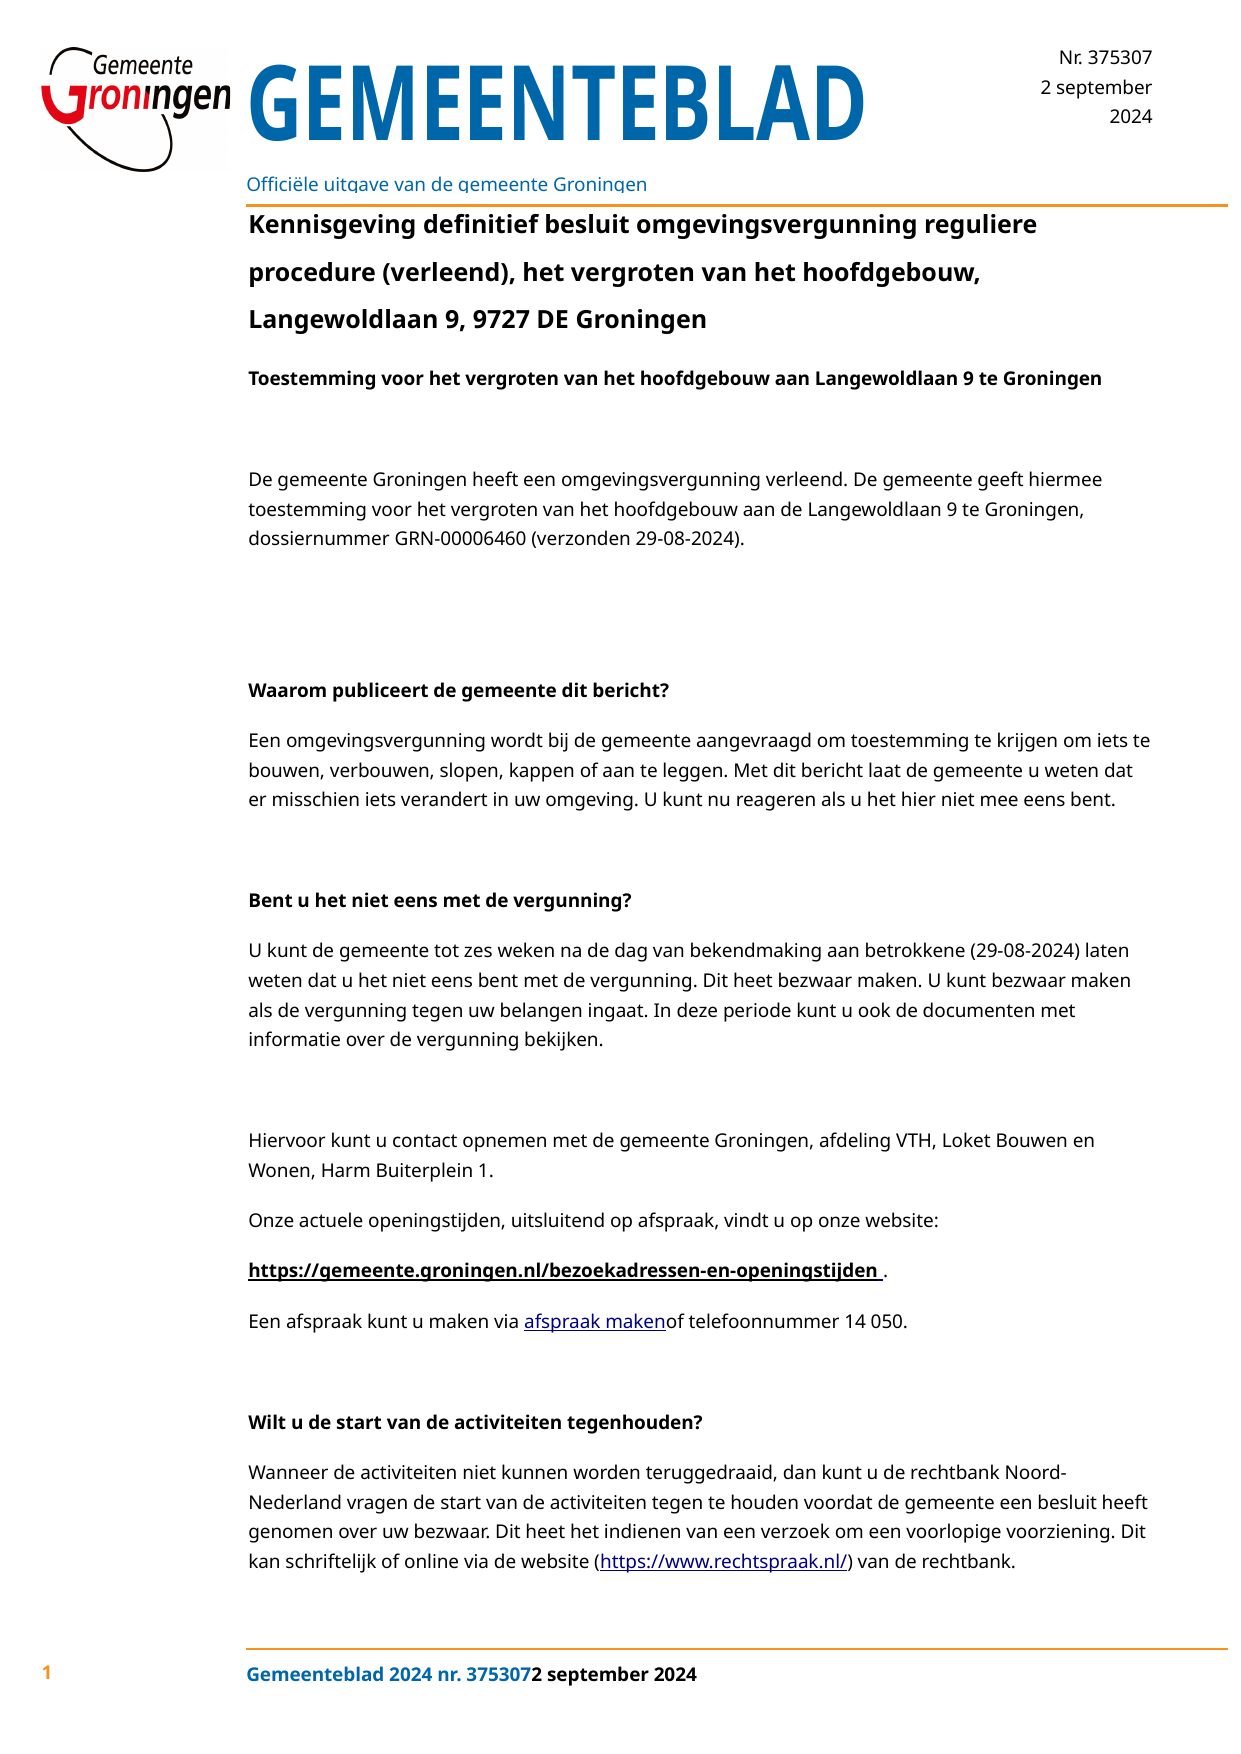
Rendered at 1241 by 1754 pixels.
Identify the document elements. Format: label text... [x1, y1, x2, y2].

text Kennisgeving definitief besluit omgevingsvergunning reguliere procedure (verleend), het vergroten van het hoofdgebouw, Langewoldlaan 9, 9727 DE Groningen [248, 207, 1152, 336]
text De gemeente Groningen heeft een omgevingsvergunning verleend. De gemeente geeft hiermee toestemming voor het vergroten van het hoofdgebouw aan de Langewoldlaan 9 te Groningen, dossiernummer GRN-00006460 (verzonden 29-08-2024). [248, 466, 1152, 551]
text Hiervoor kunt u contact opnemen met de gemeente Groningen, afdeling VTH, Loket Bouwen en Wonen, Harm Buiterplein 1. [248, 1127, 1152, 1182]
picture [41, 47, 231, 172]
text https://gemeente.groningen.nl/bezoekadressen-en-openingstijden . [248, 1258, 1152, 1283]
text Een omgevingsvergunning wordt bij de gemeente aangevraagd om toestemming te krijgen om iets te bouwen, verbouwen, slopen, kappen of aan te leggen. Met dit bericht laat de gemeente u weten dat er misschien iets verandert in uw omgeving. U kunt nu reageren als u het hier niet mee eens bent. [248, 727, 1152, 812]
text U kunt de gemeente tot zes weken na de dag van bekendmaking aan betrokkene (29-08-2024) laten weten dat u het niet eens bent met de vergunning. Dit heet bezwaar maken. U kunt bezwaar maken als de vergunning tegen uw belangen ingaat. In deze periode kunt u ook de documenten met informatie over de vergunning bekijken. [248, 938, 1152, 1052]
text Toestemming voor het vergroten van het hoofdgebouw aan Langewoldlaan 9 te Groningen [248, 366, 1152, 391]
text Bent u het niet eens met de vergunning? [248, 887, 1152, 913]
text Waarom publiceert de gemeente dit bericht? [248, 677, 1152, 702]
text Een afspraak kunt u maken via afspraak makenof telefoonnummer 14 050. [248, 1308, 1152, 1334]
text Onze actuele openingstijden, uitsluitend op afspraak, vindt u op onze website: [248, 1207, 1152, 1233]
text Wanneer de activiteiten niet kunnen worden teruggedraaid, dan kunt u de rechtbank Noord-Nederland vragen de start van de activiteiten tegen te houden voordat de gemeente een besluit heeft genomen over uw bezwaar. Dit heet het indienen van een verzoek om een voorlopige voorziening. Dit kan schriftelijk of online via de website (https://www.rechtspraak.nl/) van de rechtbank. [248, 1459, 1152, 1574]
text Wilt u de start van de activiteiten tegenhouden? [248, 1409, 1152, 1434]
